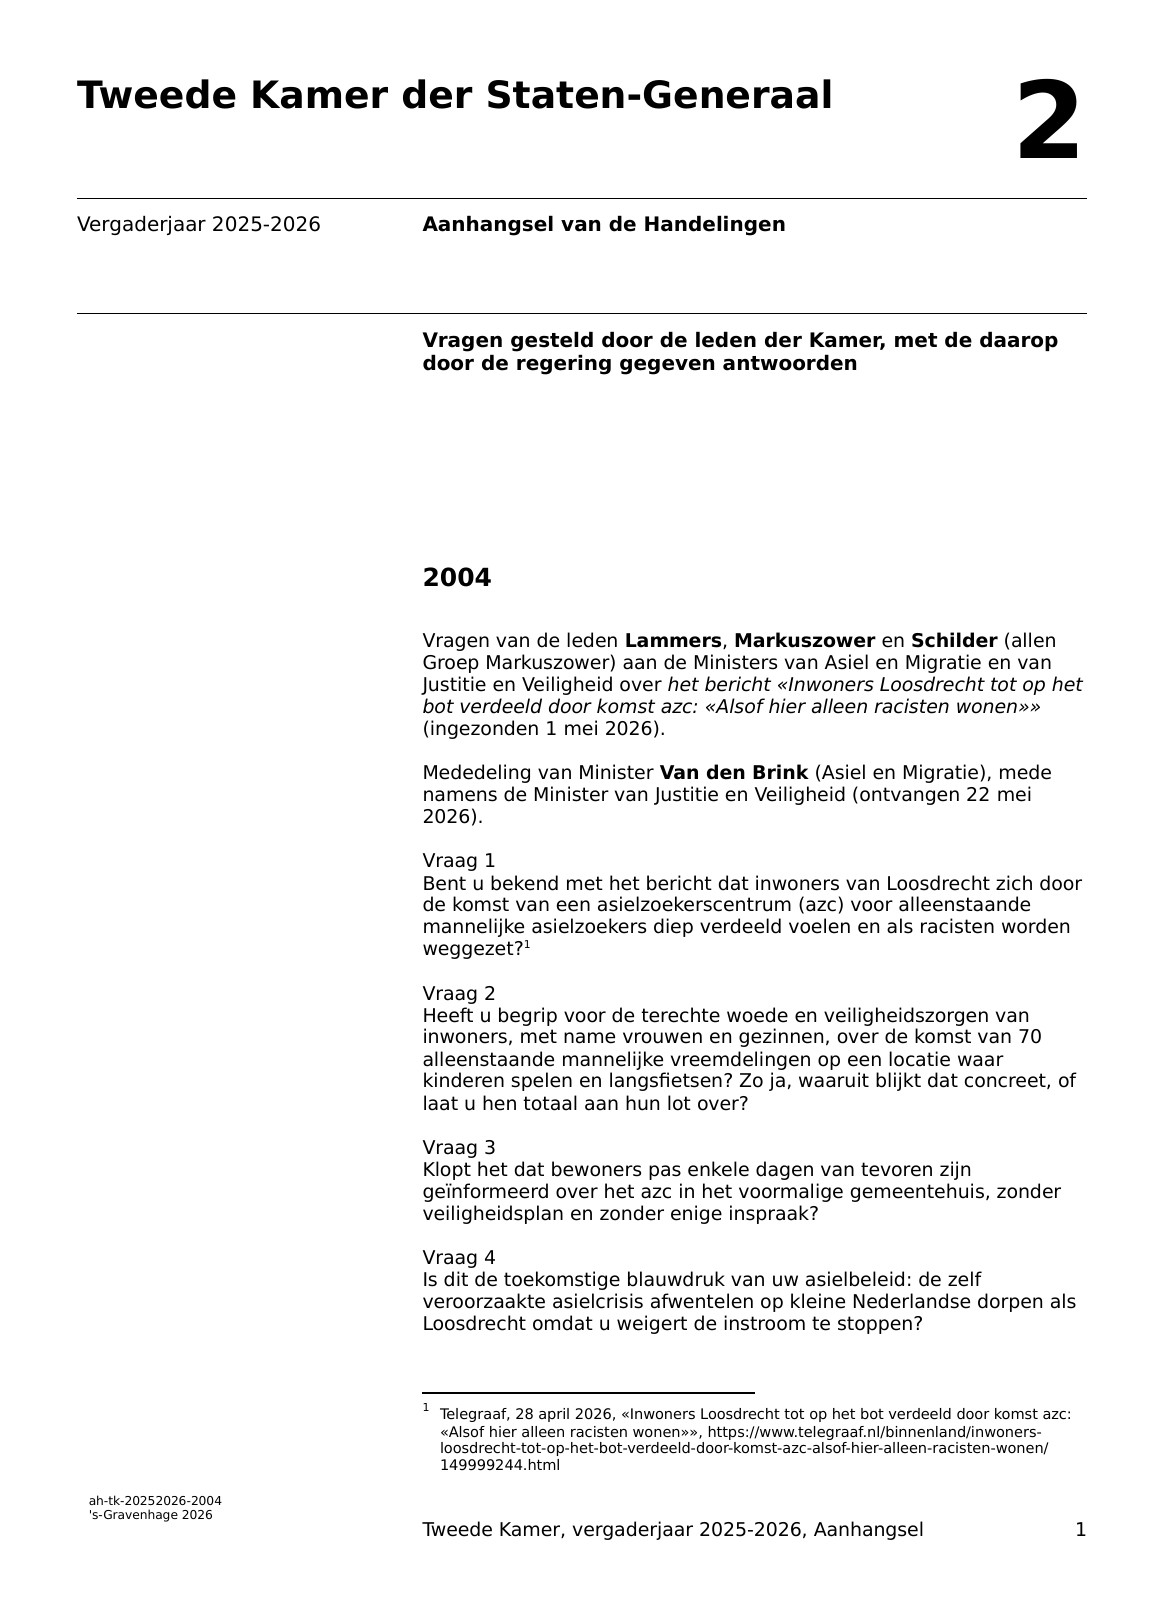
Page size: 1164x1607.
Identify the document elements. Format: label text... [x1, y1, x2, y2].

text Vraag 3 [422, 1137, 1087, 1158]
text Telegraaf, 28 april 2026, «Inwoners Loosdrecht tot op het bot verdeeld door komst azc: «Alsof hier alleen racisten wonen»», https://www.telegraaf.nl/binnenland/inwoners-loosdrecht-tot-op-het-bot-verdeeld-door-komst-azc-alsof-hier-alleen-racisten-wonen/149999244.html [422, 1402, 1087, 1474]
text ah-tk-20252026-2004 [88, 1494, 323, 1508]
table_cell [77, 314, 422, 375]
text Bent u bekend met het bericht dat inwoners van Loosdrecht zich door de komst van een asielzoekerscentrum (azc) voor alleenstaande mannelijke asielzoekers diep verdeeld voelen en als racisten worden weggezet? [422, 872, 1087, 960]
text Klopt het dat bewoners pas enkele dagen van tevoren zijn geïnformeerd over het azc in het voormalige gemeentehuis, zonder veiligheidsplan en zonder enige inspraak? [422, 1158, 1087, 1224]
text Vraag 4 [422, 1247, 1087, 1269]
text Vragen van de leden Lammers, Markuszower en Schilder (allen Groep Markuszower) aan de Ministers van Asiel en Migratie en van Justitie en Veiligheid over het bericht «Inwoners Loosdrecht tot op het bot verdeeld door komst azc: «Alsof hier alleen racisten wonen»» (ingezonden 1 mei 2026). [422, 630, 1087, 740]
table_cell Aanhangsel van de Handelingen [422, 199, 1087, 313]
text Is dit de toekomstige blauwdruk van uw asielbeleid: de zelf veroorzaakte asielcrisis afwentelen op kleine Nederlandse dorpen als Loosdrecht omdat u weigert de instroom te stoppen? [422, 1269, 1087, 1334]
text Vraag 1 [422, 850, 1087, 872]
table_header Tweede Kamer der Staten-Generaal [77, 59, 886, 198]
table_cell Vragen gesteld door de leden der Kamer, met de daarop door de regering gegeven antwoorden [422, 314, 1087, 375]
text Mededeling van Minister Van den Brink (Asiel en Migratie), mede namens de Minister van Justitie en Veiligheid (ontvangen 22 mei 2026). [422, 762, 1087, 828]
text 2004 [422, 563, 1087, 592]
text Heeft u begrip voor de terechte woede en veiligheidszorgen van inwoners, met name vrouwen en gezinnen, over de komst van 70 alleenstaande mannelijke vreemdelingen op een locatie waar kinderen spelen en langsfietsen? Zo ja, waaruit blijkt dat concreet, of laat u hen totaal aan hun lot over? [422, 1004, 1087, 1114]
text 's-Gravenhage 2026 [88, 1508, 323, 1522]
table_cell Vergaderjaar 2025-2026 [77, 199, 422, 313]
text Vraag 2 [422, 982, 1087, 1004]
table_header 2 [886, 59, 1087, 198]
